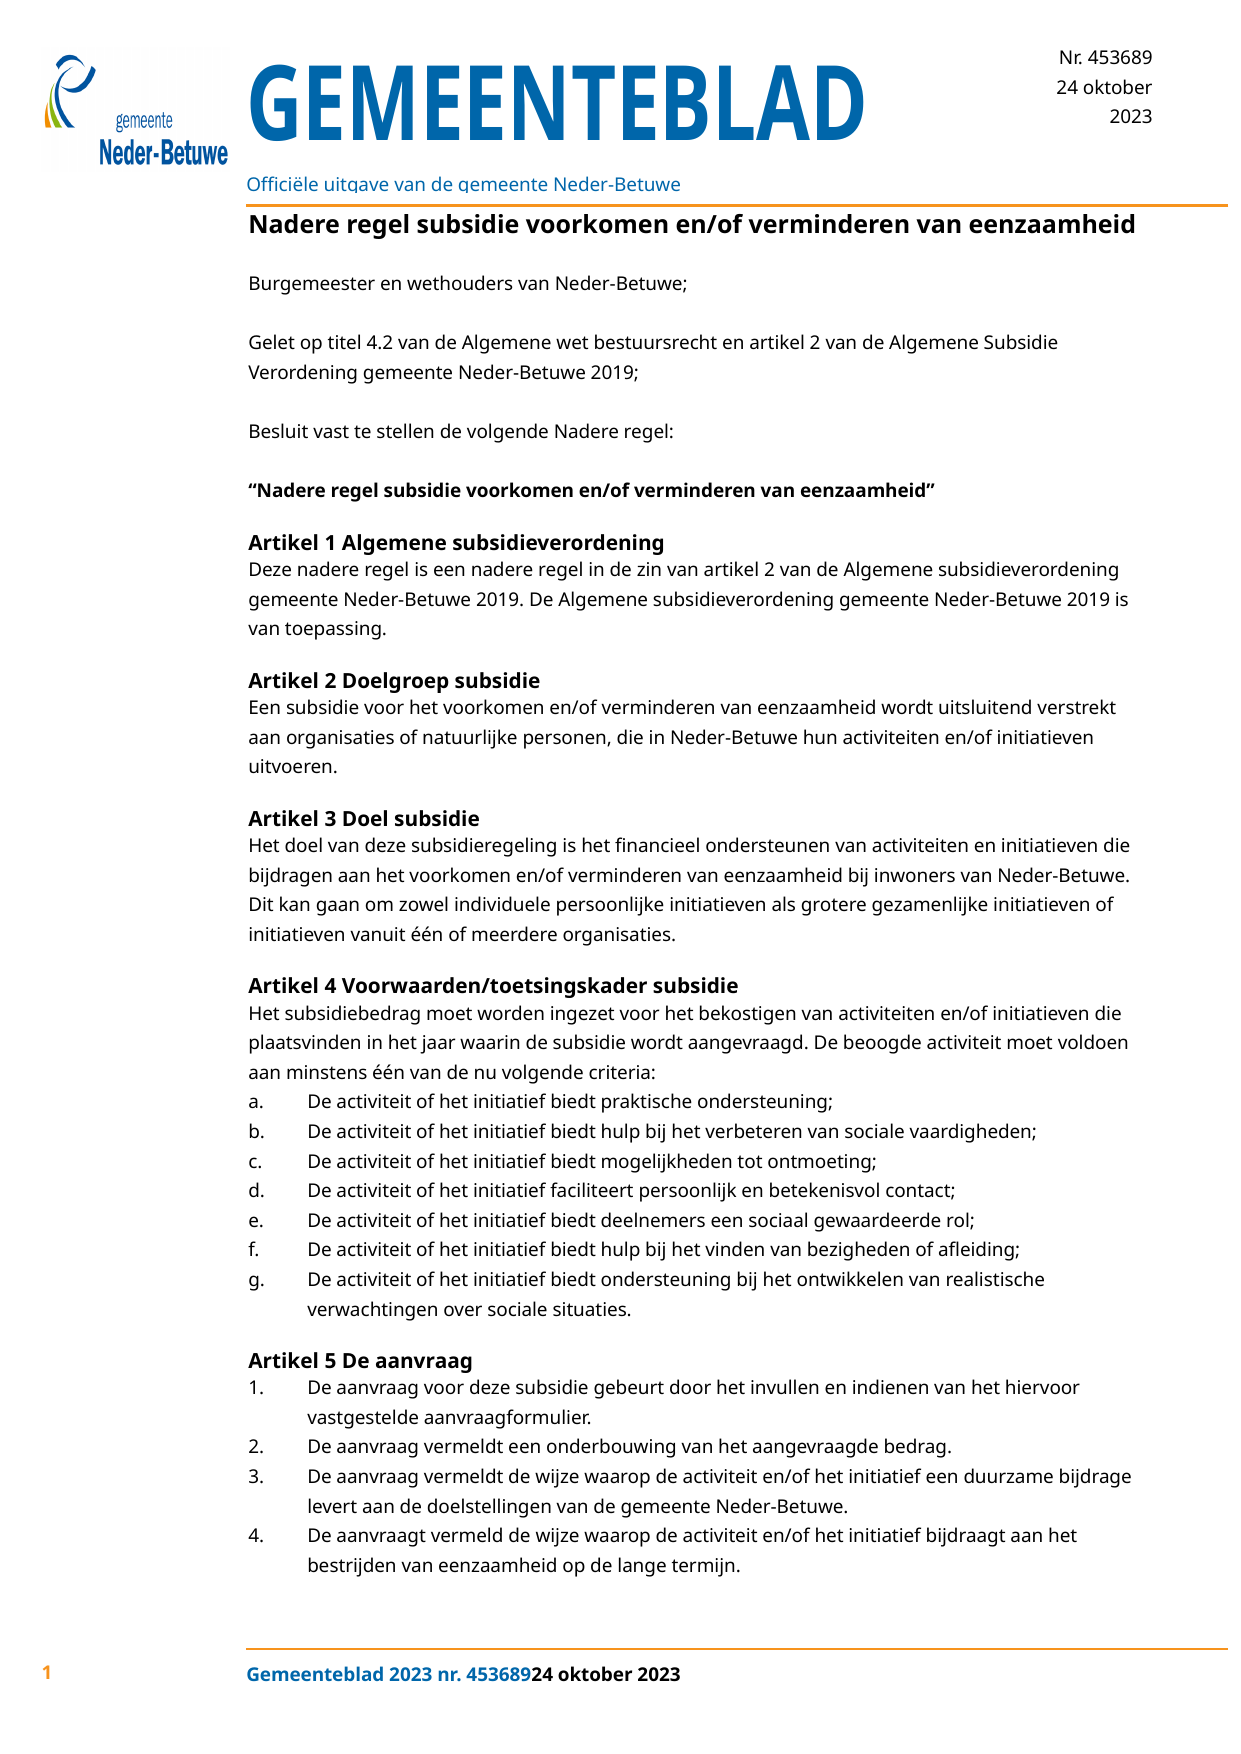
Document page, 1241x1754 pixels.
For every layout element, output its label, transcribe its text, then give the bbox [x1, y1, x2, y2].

list De aanvraag vermeldt de wijze waarop de activiteit en/of het initiatief een duurzame bijdrage levert aan de doelstellingen van de gemeente Neder-Betuwe. [248, 1463, 1152, 1519]
text Het subsidiebedrag moet worden ingezet voor het bekostigen van activiteiten en/of initiatieven die plaatsvinden in het jaar waarin de subsidie wordt aangevraagd. De beoogde activiteit moet voldoen aan minstens één van de nu volgende criteria: [248, 1000, 1152, 1085]
text Gelet op titel 4.2 van de Algemene wet bestuursrecht en artikel 2 van de Algemene Subsidie Verordening gemeente Neder-Betuwe 2019; [248, 329, 1152, 385]
text Deze nadere regel is een nadere regel in de zin van artikel 2 van de Algemene subsidieverordening gemeente Neder-Betuwe 2019. De Algemene subsidieverordening gemeente Neder-Betuwe 2019 is van toepassing. [248, 556, 1152, 641]
text Artikel 3 Doel subsidie [248, 804, 1152, 832]
list De aanvraag voor deze subsidie gebeurt door het invullen en indienen van het hiervoor vastgestelde aanvraagformulier. [248, 1374, 1152, 1430]
list De activiteit of het initiatief biedt hulp bij het verbeteren van sociale vaardigheden; [248, 1118, 1152, 1144]
list De activiteit of het initiatief faciliteert persoonlijk en betekenisvol contact; [248, 1177, 1152, 1203]
list De activiteit of het initiatief biedt praktische ondersteuning; [248, 1089, 1152, 1114]
text Artikel 2 Doelgroep subsidie [248, 666, 1152, 694]
list De activiteit of het initiatief biedt deelnemers een sociaal gewaardeerde rol; [248, 1207, 1152, 1233]
text Besluit vast te stellen de volgende Nadere regel: [248, 418, 1152, 444]
list De aanvraag vermeldt een onderbouwing van het aangevraagde bedrag. [248, 1434, 1152, 1459]
text Artikel 5 De aanvraag [248, 1346, 1152, 1374]
text Nadere regel subsidie voorkomen en/of verminderen van eenzaamheid [248, 207, 1152, 241]
text “Nadere regel subsidie voorkomen en/of verminderen van eenzaamheid” [248, 477, 1152, 503]
list De aanvraagt vermeld de wijze waarop de activiteit en/of het initiatief bijdraagt aan het bestrijden van eenzaamheid op de lange termijn. [248, 1522, 1152, 1578]
picture [41, 47, 231, 172]
list De activiteit of het initiatief biedt hulp bij het vinden van bezigheden of afleiding; [248, 1237, 1152, 1262]
list De activiteit of het initiatief biedt ondersteuning bij het ontwikkelen van realistische verwachtingen over sociale situaties. [248, 1266, 1152, 1321]
text Artikel 1 Algemene subsidieverordening [248, 528, 1152, 556]
text Burgemeester en wethouders van Neder-Betuwe; [248, 270, 1152, 296]
text Artikel 4 Voorwaarden/toetsingskader subsidie [248, 971, 1152, 1000]
list De activiteit of het initiatief biedt mogelijkheden tot ontmoeting; [248, 1148, 1152, 1173]
text Een subsidie voor het voorkomen en/of verminderen van eenzaamheid wordt uitsluitend verstrekt aan organisaties of natuurlijke personen, die in Neder-Betuwe hun activiteiten en/of initiatieven uitvoeren. [248, 694, 1152, 779]
text Het doel van deze subsidieregeling is het financieel ondersteunen van activiteiten en initiatieven die bijdragen aan het voorkomen en/of verminderen van eenzaamheid bij inwoners van Neder-Betuwe. Dit kan gaan om zowel individuele persoonlijke initiatieven als grotere gezamenlijke initiatieven of initiatieven vanuit één of meerdere organisaties. [248, 832, 1152, 947]
